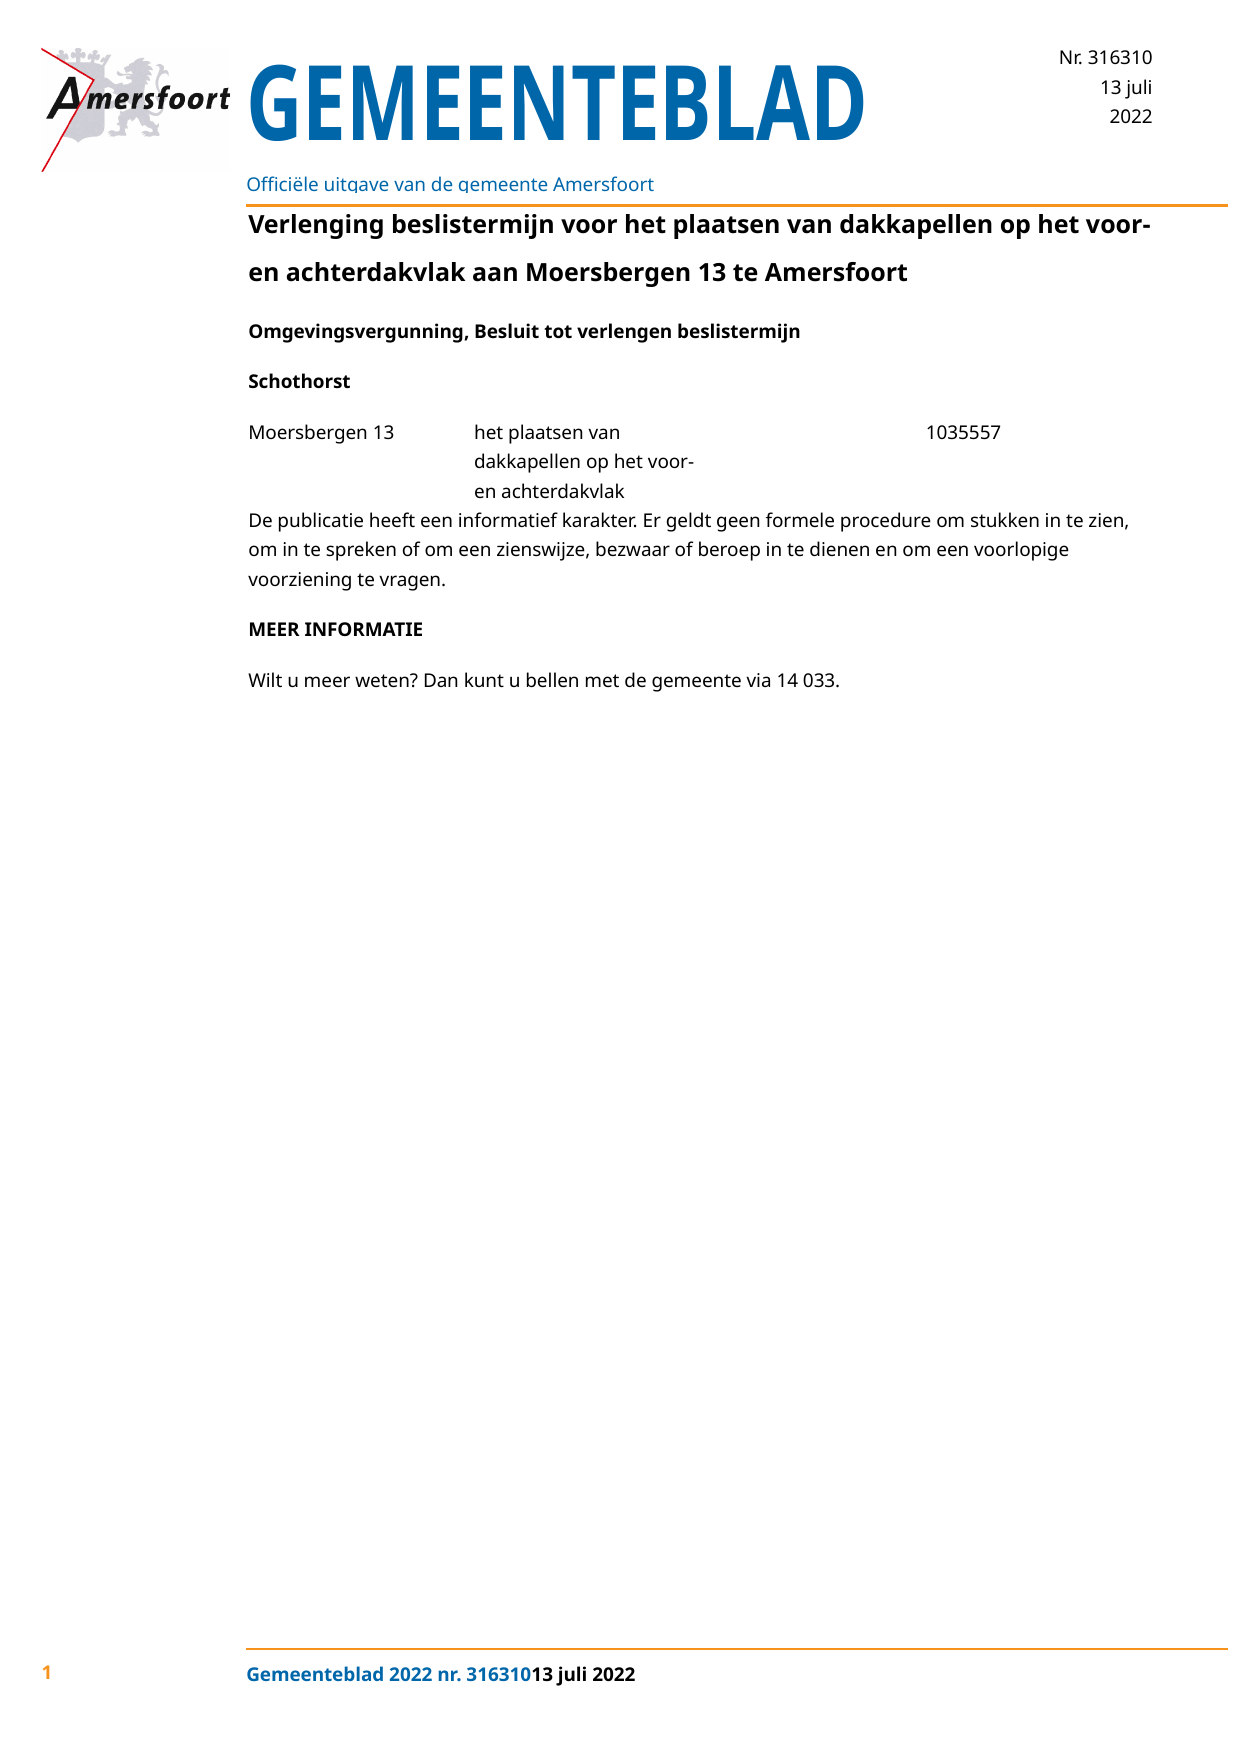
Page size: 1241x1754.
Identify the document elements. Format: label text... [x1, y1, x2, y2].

text Omgevingsvergunning, Besluit tot verlengen beslistermijn [248, 318, 1152, 344]
text Schothorst [248, 368, 1152, 394]
table_header 1035557 [926, 419, 1152, 504]
text MEER INFORMATIE [248, 617, 1152, 642]
text De publicatie heeft een informatief karakter. Er geldt geen formele procedure om stukken in te zien, om in te spreken of om een zienswijze, bezwaar of beroep in te dienen en om een voorlopige voorziening te vragen. [248, 507, 1152, 592]
picture [41, 47, 231, 172]
table_header het plaatsen van dakkapellen op het voor- en achterdakvlak [474, 419, 700, 504]
text Verlenging beslistermijn voor het plaatsen van dakkapellen op het voor- en achterdakvlak aan Moersbergen 13 te Amersfoort [248, 207, 1152, 288]
table_header Moersbergen 13 [248, 419, 474, 504]
text Wilt u meer weten? Dan kunt u bellen met de gemeente via 14 033. [248, 667, 1152, 693]
table_header [700, 419, 926, 504]
